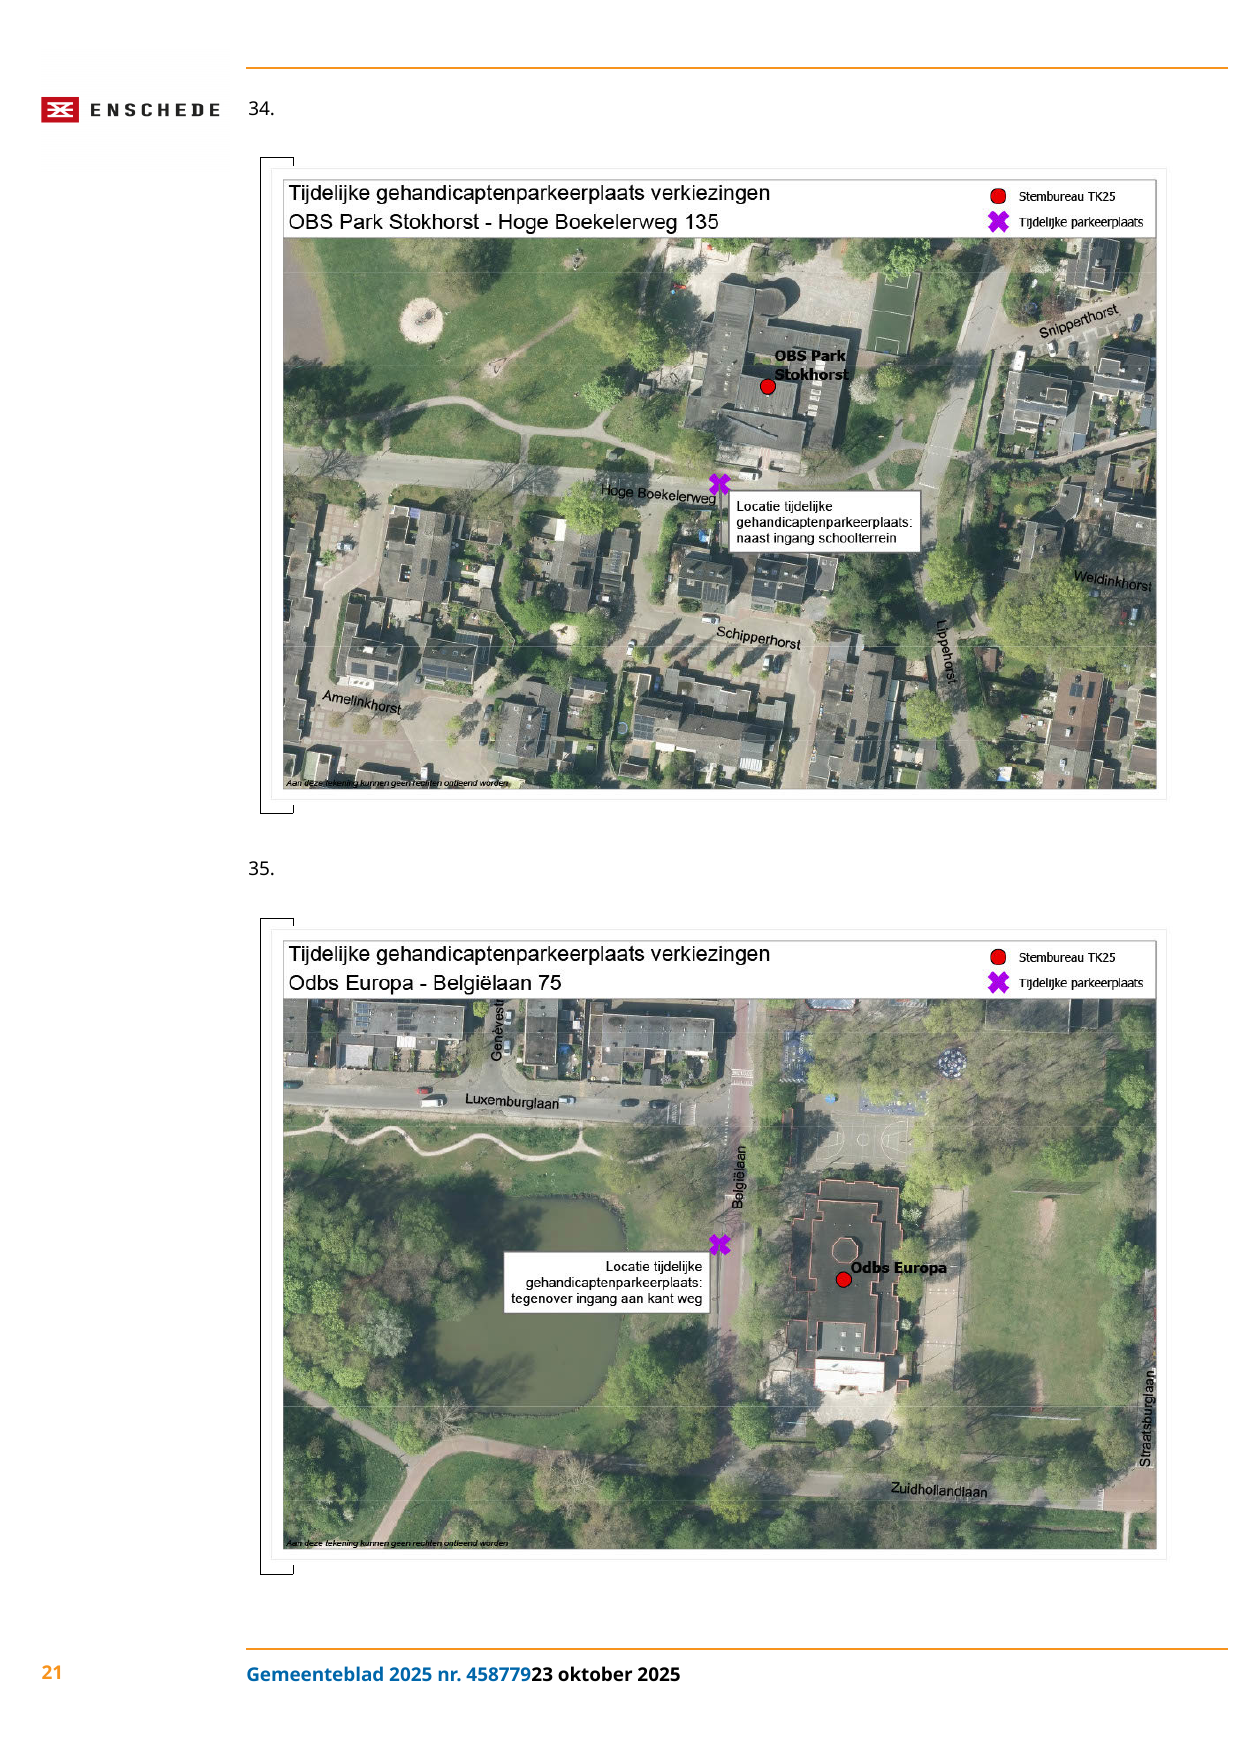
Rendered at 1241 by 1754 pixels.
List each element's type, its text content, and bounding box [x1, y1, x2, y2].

picture [268, 166, 1173, 805]
text 34. [248, 95, 1152, 121]
picture [268, 926, 1173, 1565]
picture [41, 47, 231, 172]
text 35. [248, 855, 1152, 881]
